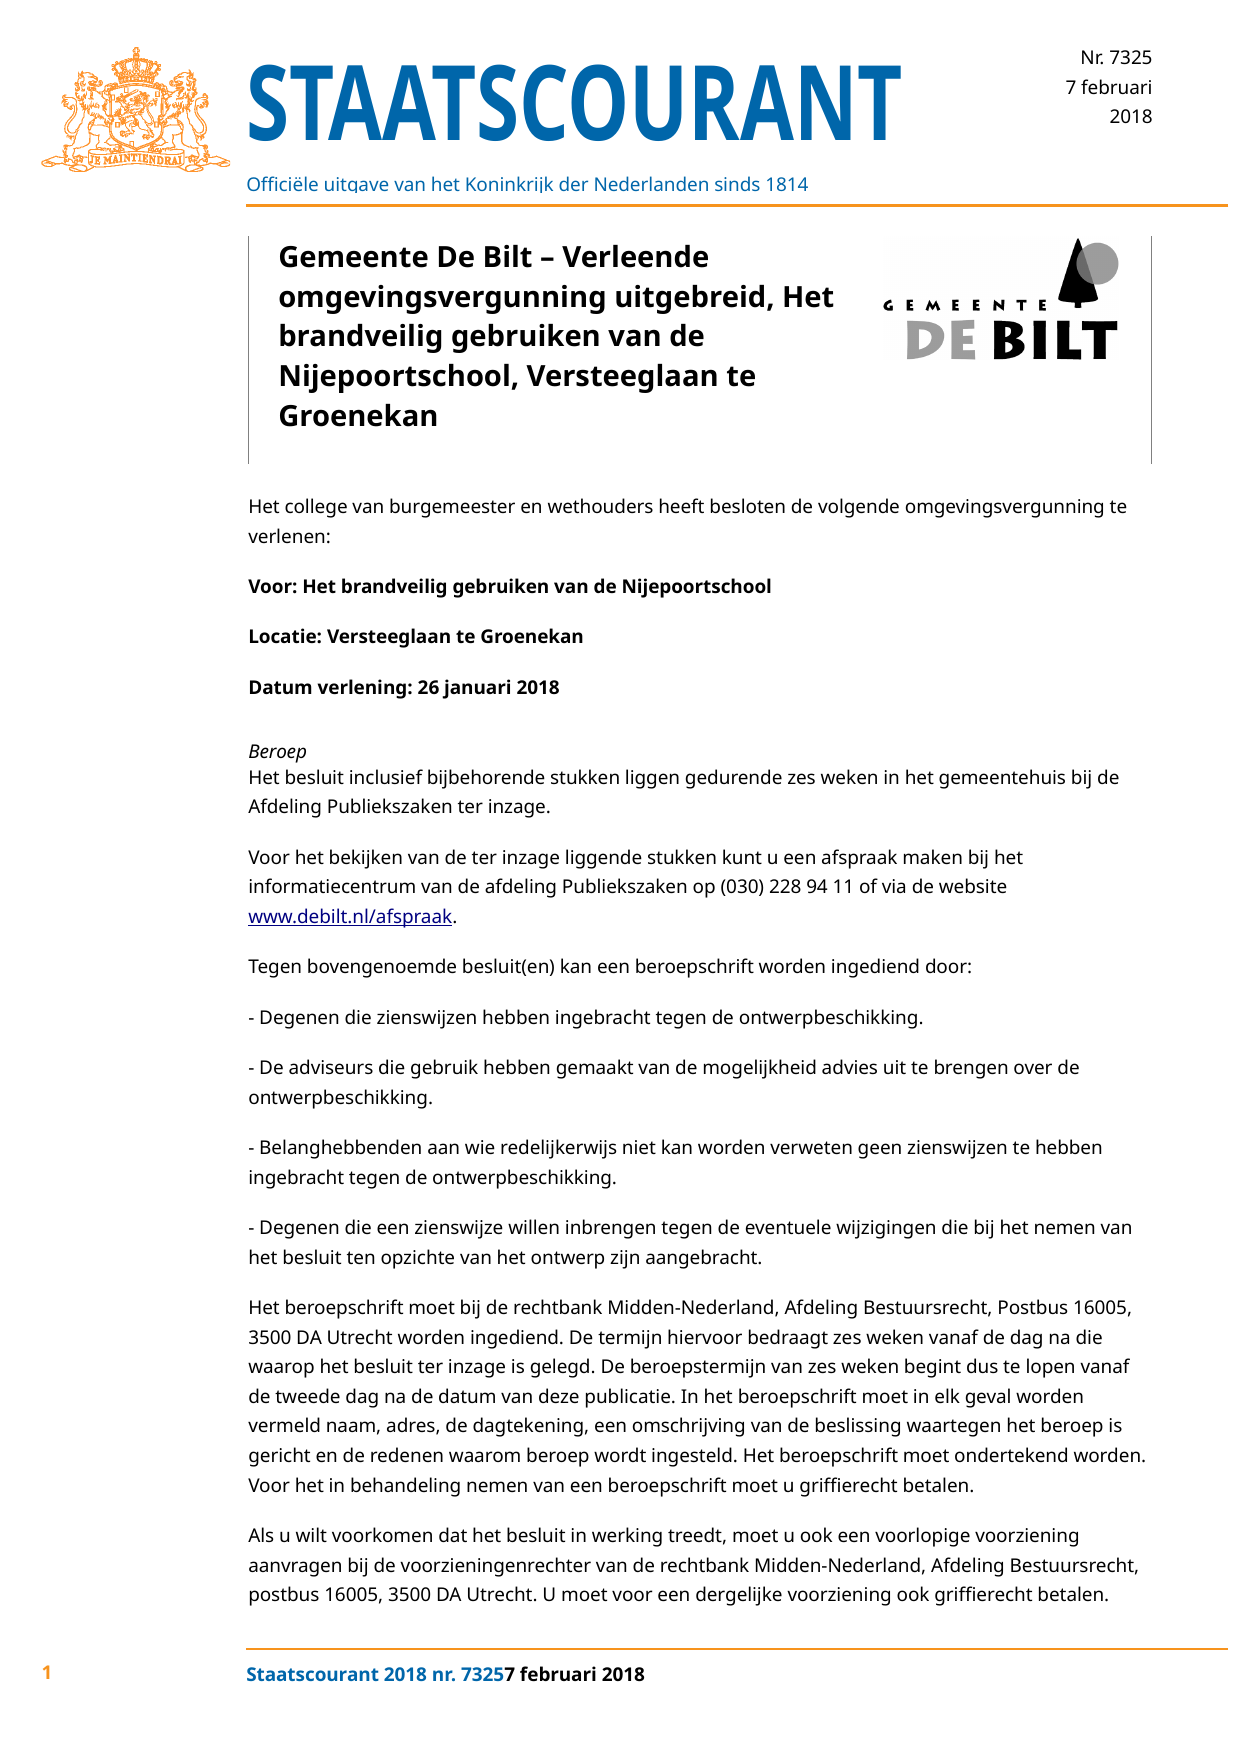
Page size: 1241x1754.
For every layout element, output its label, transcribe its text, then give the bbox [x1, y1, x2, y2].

text Beroep [248, 738, 1152, 764]
text Als u wilt voorkomen dat het besluit in werking treedt, moet u ook een voorlopige voorziening aanvragen bij de voorzieningenrechter van de rechtbank Midden-Nederland, Afdeling Bestuursrecht, postbus 16005, 3500 DA Utrecht. U moet voor een dergelijke voorziening ook griffierecht betalen. [248, 1522, 1152, 1607]
text Het college van burgemeester en wethouders heeft besloten de volgende omgevingsvergunning te verlenen: [248, 493, 1152, 549]
table_header [850, 236, 1151, 464]
picture [41, 47, 231, 172]
text Locatie: Versteeglaan te Groenekan [248, 624, 1152, 649]
table_header Gemeente De Bilt – Verleende omgevingsvergunning uitgebreid, Het brandveilig gebruiken van de Nijepoortschool, Versteeglaan te Groenekan [249, 236, 850, 464]
text Voor het bekijken van de ter inzage liggende stukken kunt u een afspraak maken bij het informatiecentrum van de afdeling Publiekszaken op (030) 228 94 11 of via de website www.debilt.nl/afspraak. [248, 844, 1152, 929]
text - Degenen die een zienswijze willen inbrengen tegen de eventuele wijzigingen die bij het nemen van het besluit ten opzichte van het ontwerp zijn aangebracht. [248, 1214, 1152, 1269]
text Het beroepschrift moet bij de rechtbank Midden-Nederland, Afdeling Bestuursrecht, Postbus 16005, 3500 DA Utrecht worden ingediend. De termijn hiervoor bedraagt zes weken vanaf de dag na die waarop het besluit ter inzage is gelegd. De beroepstermijn van zes weken begint dus te lopen vanaf de tweede dag na de datum van deze publicatie. In het beroepschrift moet in elk geval worden vermeld naam, adres, de dagtekening, een omschrijving van de beslissing waartegen het beroep is gericht en de redenen waarom beroep wordt ingesteld. Het beroepschrift moet ondertekend worden. Voor het in behandeling nemen van een beroepschrift moet u griffierecht betalen. [248, 1294, 1152, 1497]
text - De adviseurs die gebruik hebben gemaakt van de mogelijkheid advies uit te brengen over de ontwerpbeschikking. [248, 1054, 1152, 1109]
picture [882, 236, 1119, 360]
text Het besluit inclusief bijbehorende stukken liggen gedurende zes weken in het gemeentehuis bij de Afdeling Publiekszaken ter inzage. [248, 764, 1152, 819]
text - Degenen die zienswijzen hebben ingebracht tegen de ontwerpbeschikking. [248, 1004, 1152, 1029]
text Datum verlening: 26 januari 2018 [248, 674, 1152, 700]
text - Belanghebbenden aan wie redelijkerwijs niet kan worden verweten geen zienswijzen te hebben ingebracht tegen de ontwerpbeschikking. [248, 1134, 1152, 1189]
text Voor: Het brandveilig gebruiken van de Nijepoortschool [248, 573, 1152, 599]
text Tegen bovengenoemde besluit(en) kan een beroepschrift worden ingediend door: [248, 953, 1152, 979]
